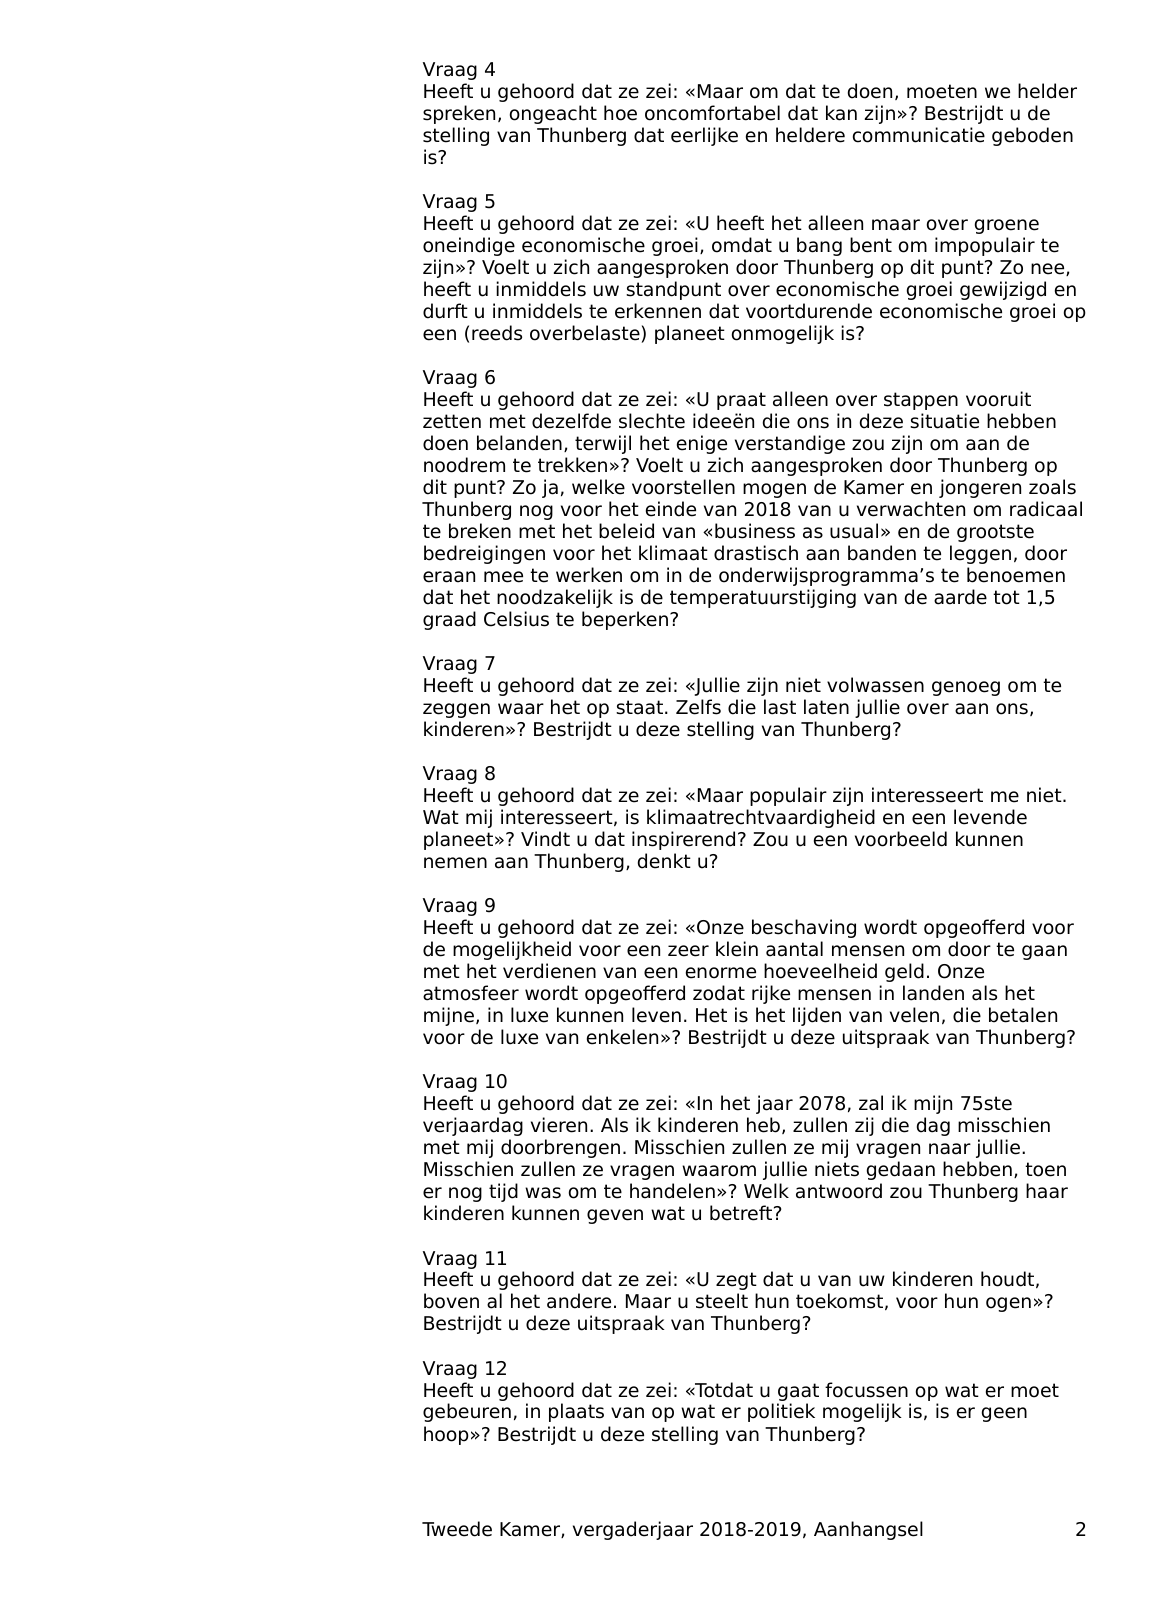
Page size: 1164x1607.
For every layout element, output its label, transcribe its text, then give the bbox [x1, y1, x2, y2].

text Heeft u gehoord dat ze zei: «Maar om dat te doen, moeten we helder spreken, ongeacht hoe oncomfortabel dat kan zijn»? Bestrijdt u de stelling van Thunberg dat eerlijke en heldere communicatie geboden is? [422, 81, 1087, 169]
text Vraag 5 [422, 191, 1087, 213]
text Heeft u gehoord dat ze zei: «U heeft het alleen maar over groene oneindige economische groei, omdat u bang bent om impopulair te zijn»? Voelt u zich aangesproken door Thunberg op dit punt? Zo nee, heeft u inmiddels uw standpunt over economische groei gewijzigd en durft u inmiddels te erkennen dat voortdurende economische groei op een (reeds overbelaste) planeet onmogelijk is? [422, 213, 1087, 345]
text Vraag 4 [422, 59, 1087, 81]
text Heeft u gehoord dat ze zei: «Maar populair zijn interesseert me niet. Wat mij interesseert, is klimaatrechtvaardigheid en een levende planeet»? Vindt u dat inspirerend? Zou u een voorbeeld kunnen nemen aan Thunberg, denkt u? [422, 785, 1087, 873]
text Vraag 11 [422, 1247, 1087, 1269]
text Heeft u gehoord dat ze zei: «Onze beschaving wordt opgeofferd voor de mogelijkheid voor een zeer klein aantal mensen om door te gaan met het verdienen van een enorme hoeveelheid geld. Onze atmosfeer wordt opgeofferd zodat rijke mensen in landen als het mijne, in luxe kunnen leven. Het is het lijden van velen, die betalen voor de luxe van enkelen»? Bestrijdt u deze uitspraak van Thunberg? [422, 917, 1087, 1049]
text Vraag 10 [422, 1071, 1087, 1093]
text Vraag 12 [422, 1357, 1087, 1379]
text Vraag 7 [422, 653, 1087, 675]
text Heeft u gehoord dat ze zei: «Totdat u gaat focussen op wat er moet gebeuren, in plaats van op wat er politiek mogelijk is, is er geen hoop»? Bestrijdt u deze stelling van Thunberg? [422, 1379, 1087, 1445]
text Vraag 8 [422, 763, 1087, 785]
text Vraag 9 [422, 895, 1087, 917]
text Vraag 6 [422, 367, 1087, 389]
text Heeft u gehoord dat ze zei: «In het jaar 2078, zal ik mijn 75ste verjaardag vieren. Als ik kinderen heb, zullen zij die dag misschien met mij doorbrengen. Misschien zullen ze mij vragen naar jullie. Misschien zullen ze vragen waarom jullie niets gedaan hebben, toen er nog tijd was om te handelen»? Welk antwoord zou Thunberg haar kinderen kunnen geven wat u betreft? [422, 1093, 1087, 1225]
text Heeft u gehoord dat ze zei: «Jullie zijn niet volwassen genoeg om te zeggen waar het op staat. Zelfs die last laten jullie over aan ons, kinderen»? Bestrijdt u deze stelling van Thunberg? [422, 675, 1087, 741]
text Heeft u gehoord dat ze zei: «U zegt dat u van uw kinderen houdt, boven al het andere. Maar u steelt hun toekomst, voor hun ogen»? Bestrijdt u deze uitspraak van Thunberg? [422, 1269, 1087, 1335]
text Heeft u gehoord dat ze zei: «U praat alleen over stappen vooruit zetten met dezelfde slechte ideeën die ons in deze situatie hebben doen belanden, terwijl het enige verstandige zou zijn om aan de noodrem te trekken»? Voelt u zich aangesproken door Thunberg op dit punt? Zo ja, welke voorstellen mogen de Kamer en jongeren zoals Thunberg nog voor het einde van 2018 van u verwachten om radicaal te breken met het beleid van «business as usual» en de grootste bedreigingen voor het klimaat drastisch aan banden te leggen, door eraan mee te werken om in de onderwijsprogramma’s te benoemen dat het noodzakelijk is de temperatuurstijging van de aarde tot 1,5 graad Celsius te beperken? [422, 389, 1087, 631]
